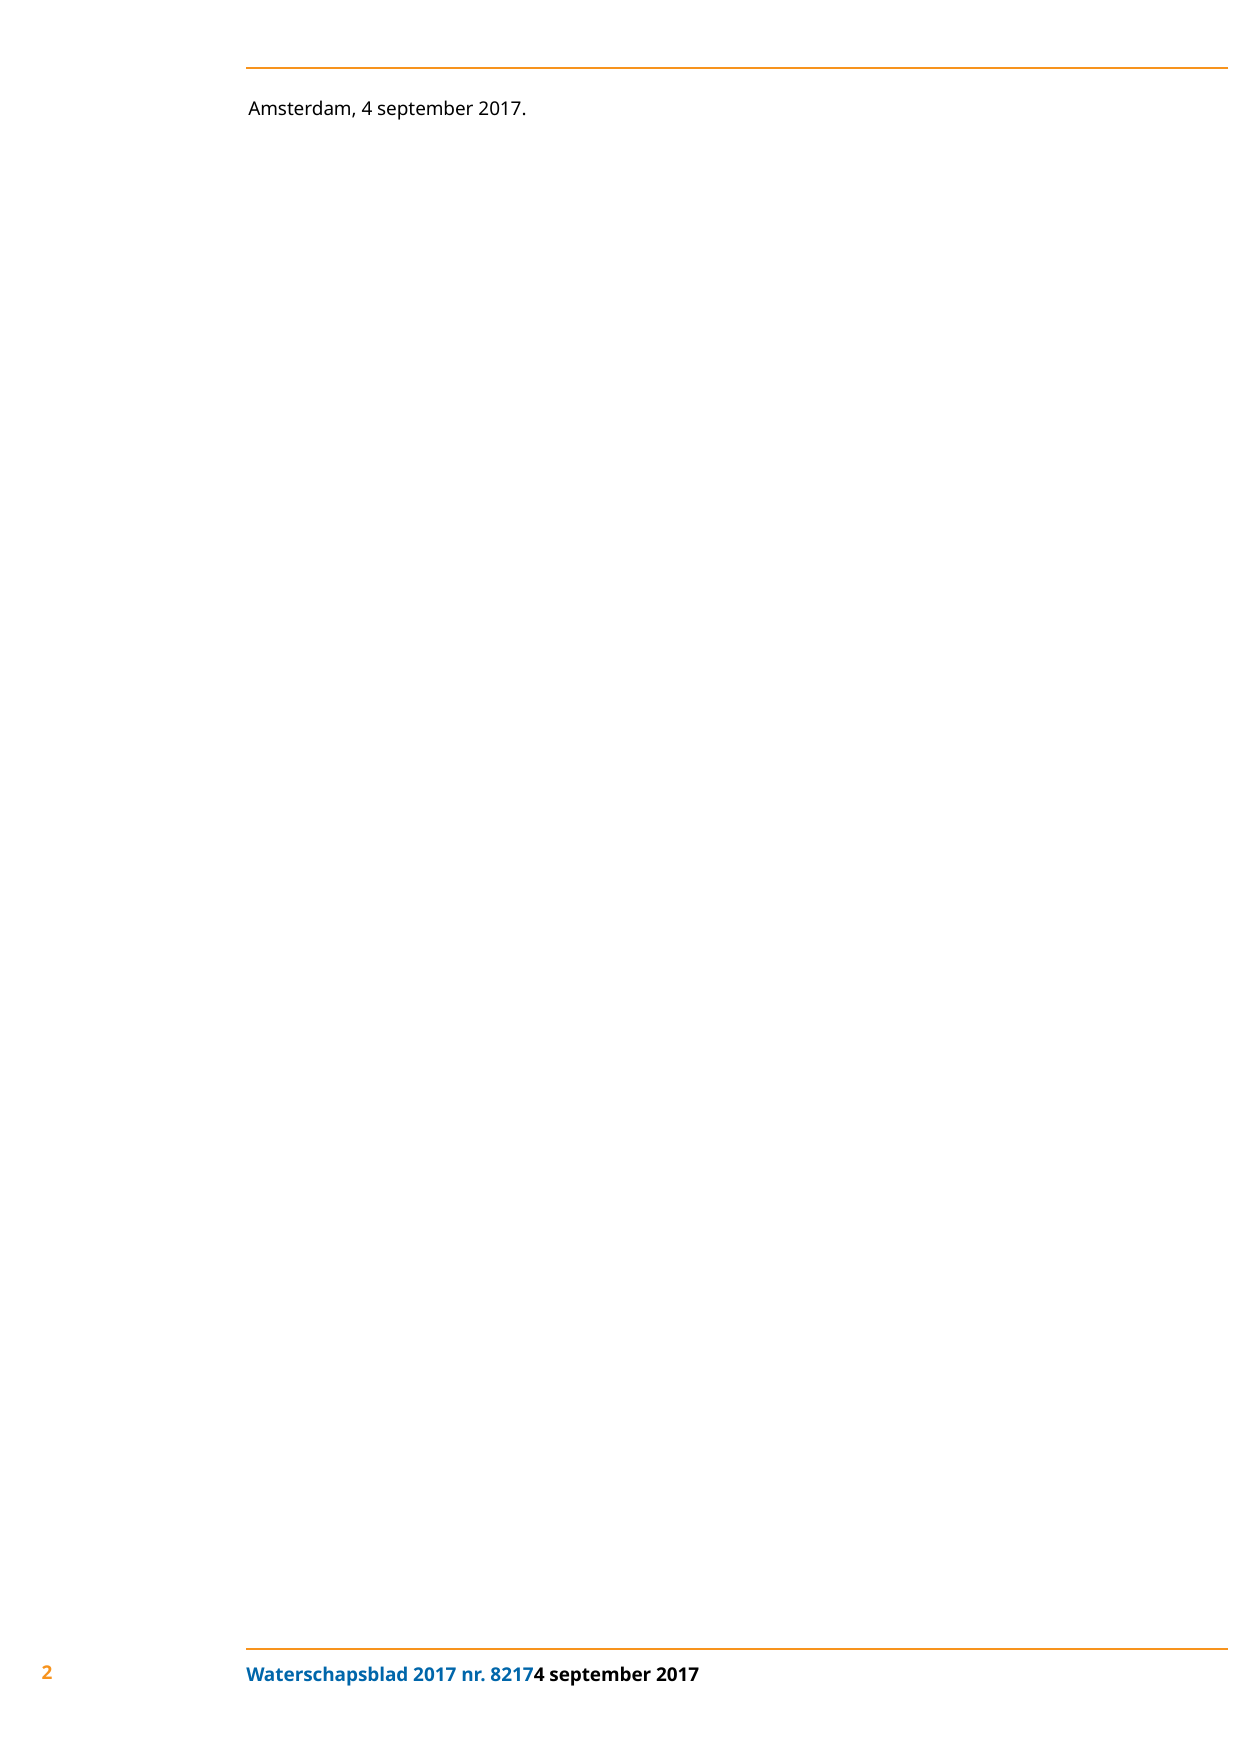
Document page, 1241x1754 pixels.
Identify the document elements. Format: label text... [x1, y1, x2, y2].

text Amsterdam, 4 september 2017. [248, 95, 1152, 121]
picture [41, 47, 231, 172]
